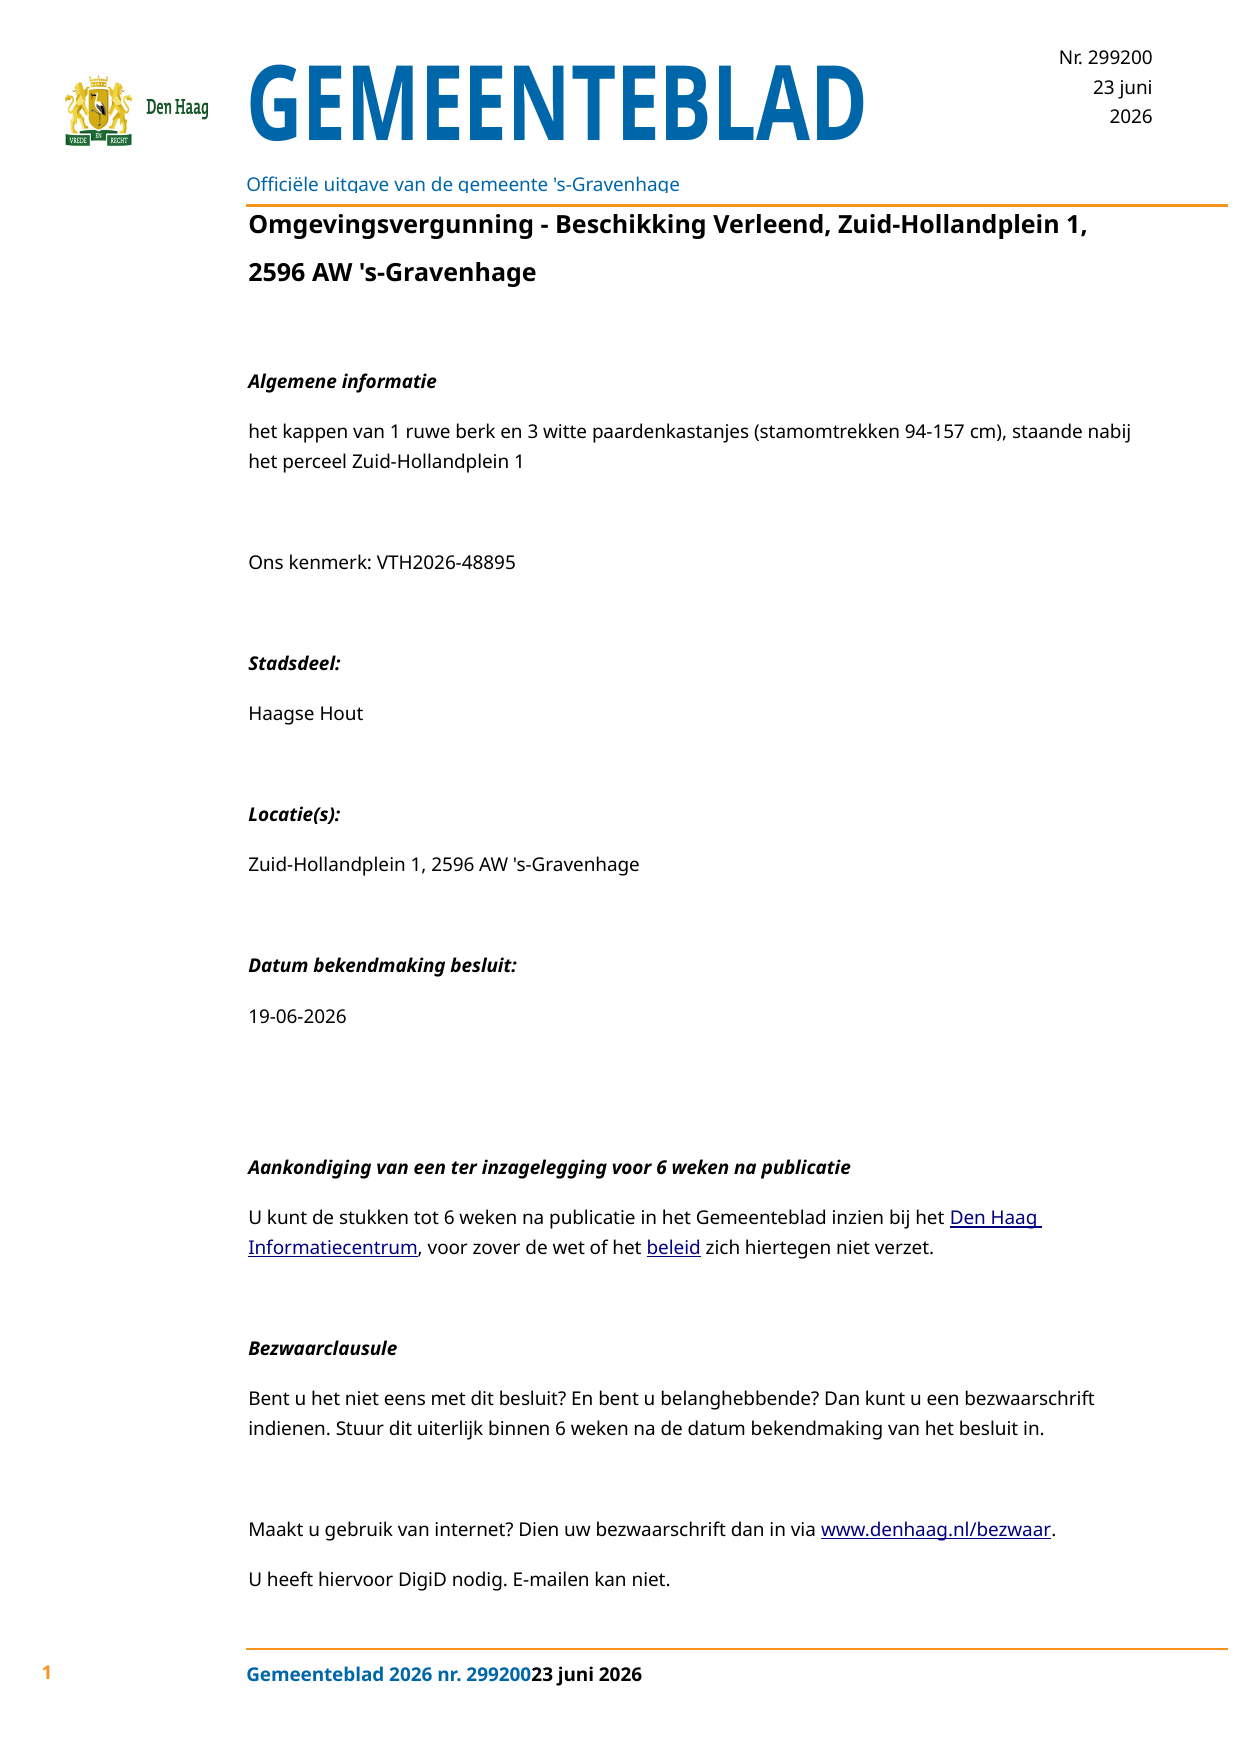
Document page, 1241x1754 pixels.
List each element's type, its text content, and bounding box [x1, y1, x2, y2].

text Bezwaarclausule [248, 1335, 1152, 1361]
text U kunt de stukken tot 6 weken na publicatie in het Gemeenteblad inzien bij het Den Haag Informatiecentrum, voor zover de wet of het beleid zich hiertegen niet verzet. [248, 1204, 1152, 1260]
text 19-06-2026 [248, 1003, 1152, 1029]
text Algemene informatie [248, 368, 1152, 394]
text Aankondiging van een ter inzagelegging voor 6 weken na publicatie [248, 1154, 1152, 1180]
text Ons kenmerk: VTH2026-48895 [248, 549, 1152, 575]
text Datum bekendmaking besluit: [248, 952, 1152, 978]
text Omgevingsvergunning - Beschikking Verleend, Zuid-Hollandplein 1, 2596 AW 's-Gravenhage [248, 207, 1152, 288]
text het kappen van 1 ruwe berk en 3 witte paardenkastanjes (stamomtrekken 94-157 cm), staande nabij het perceel Zuid-Hollandplein 1 [248, 419, 1152, 474]
text Locatie(s): [248, 801, 1152, 827]
text Bent u het niet eens met dit besluit? En bent u belanghebbende? Dan kunt u een bezwaarschrift indienen. Stuur dit uiterlijk binnen 6 weken na de datum bekendmaking van het besluit in. [248, 1385, 1152, 1441]
picture [41, 47, 231, 172]
text Maakt u gebruik van internet? Dien uw bezwaarschrift dan in via www.denhaag.nl/bezwaar. [248, 1516, 1152, 1542]
text Stadsdeel: [248, 650, 1152, 676]
text Zuid-Hollandplein 1, 2596 AW 's-Gravenhage [248, 852, 1152, 877]
text U heeft hiervoor DigiD nodig. E-mailen kan niet. [248, 1566, 1152, 1592]
text Haagse Hout [248, 700, 1152, 726]
